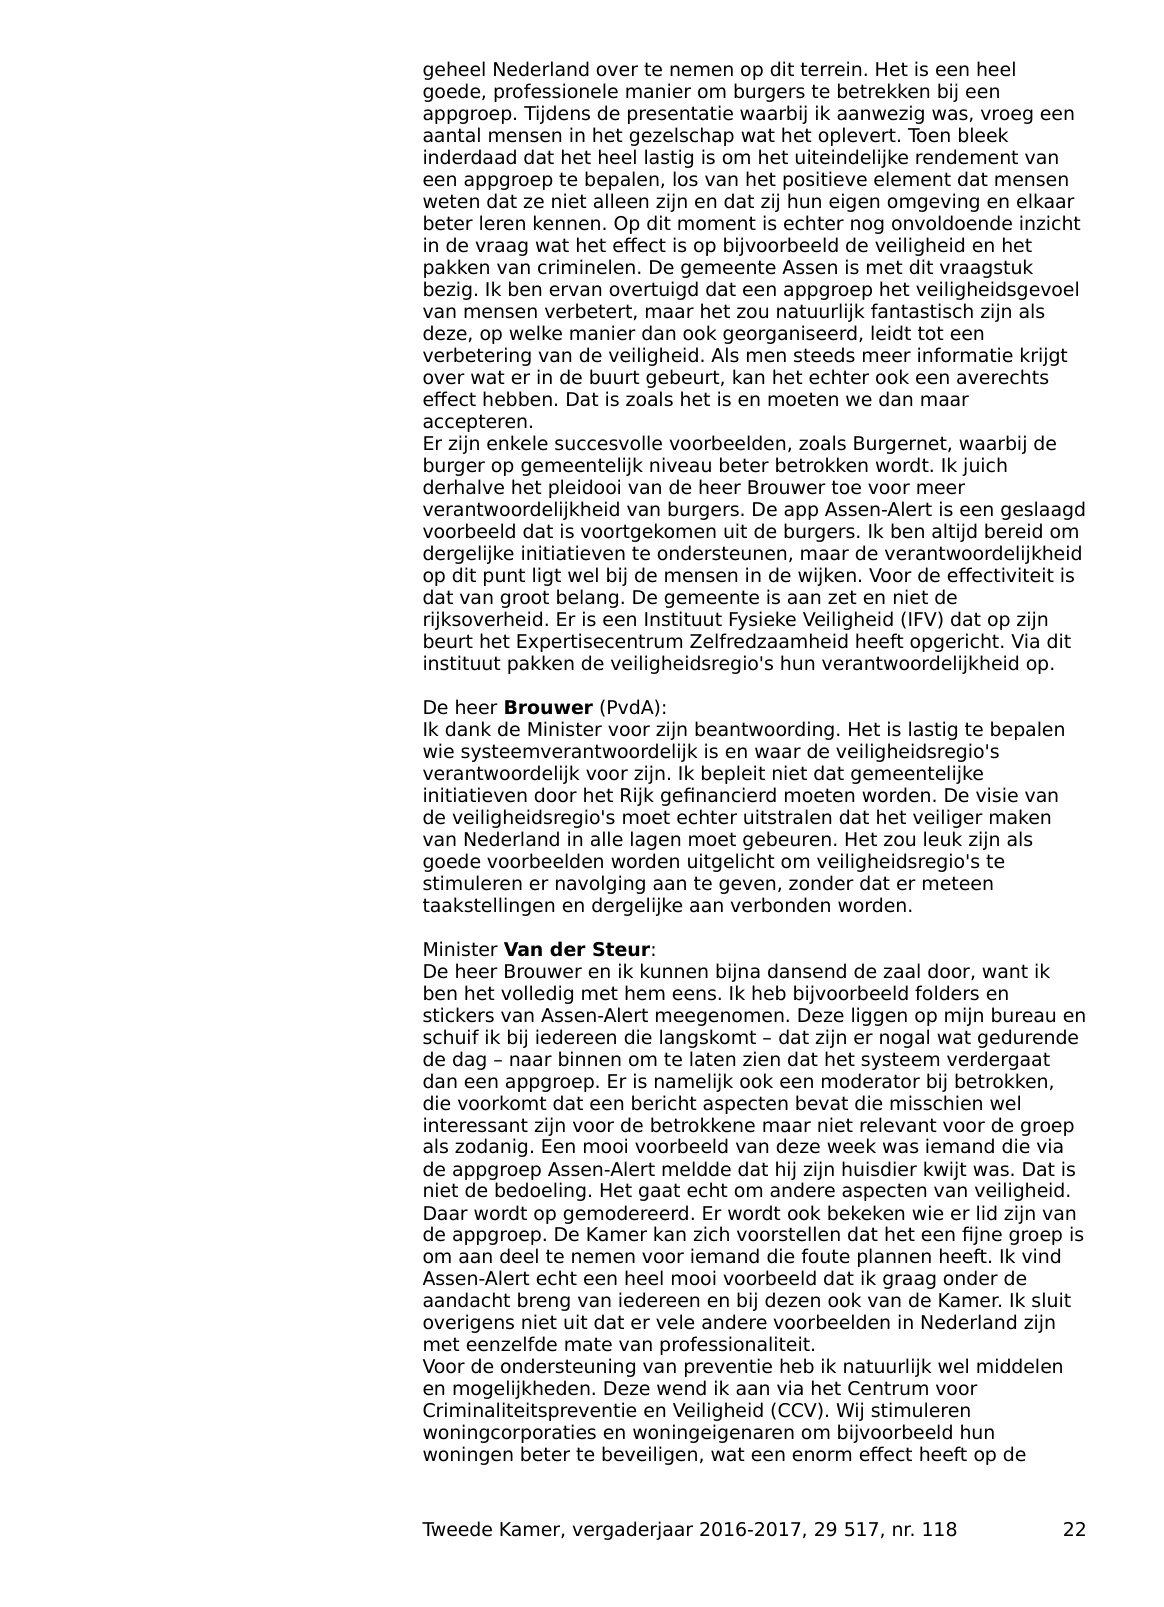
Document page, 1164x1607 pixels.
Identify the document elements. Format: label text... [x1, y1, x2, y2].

text Er zijn enkele succesvolle voorbeelden, zoals Burgernet, waarbij de burger op gemeentelijk niveau beter betrokken wordt. Ik juich derhalve het pleidooi van de heer Brouwer toe voor meer verantwoordelijkheid van burgers. De app Assen-Alert is een geslaagd voorbeeld dat is voortgekomen uit de burgers. Ik ben altijd bereid om dergelijke initiatieven te ondersteunen, maar de verantwoordelijkheid op dit punt ligt wel bij de mensen in de wijken. Voor de effectiviteit is dat van groot belang. De gemeente is aan zet en niet de rijksoverheid. Er is een Instituut Fysieke Veiligheid (IFV) dat op zijn beurt het Expertisecentrum Zelfredzaamheid heeft opgericht. Via dit instituut pakken de veiligheidsregio's hun verantwoordelijkheid op. [422, 433, 1087, 674]
text geheel Nederland over te nemen op dit terrein. Het is een heel goede, professionele manier om burgers te betrekken bij een appgroep. Tijdens de presentatie waarbij ik aanwezig was, vroeg een aantal mensen in het gezelschap wat het oplevert. Toen bleek inderdaad dat het heel lastig is om het uiteindelijke rendement van een appgroep te bepalen, los van het positieve element dat mensen weten dat ze niet alleen zijn en dat zij hun eigen omgeving en elkaar beter leren kennen. Op dit moment is echter nog onvoldoende inzicht in de vraag wat het effect is op bijvoorbeeld de veiligheid en het pakken van criminelen. De gemeente Assen is met dit vraagstuk bezig. Ik ben ervan overtuigd dat een appgroep het veiligheidsgevoel van mensen verbetert, maar het zou natuurlijk fantastisch zijn als deze, op welke manier dan ook georganiseerd, leidt tot een verbetering van de veiligheid. Als men steeds meer informatie krijgt over wat er in de buurt gebeurt, kan het echter ook een averechts effect hebben. Dat is zoals het is en moeten we dan maar accepteren. [422, 59, 1087, 433]
text Minister Van der Steur: [422, 939, 1087, 961]
text Voor de ondersteuning van preventie heb ik natuurlijk wel middelen en mogelijkheden. Deze wend ik aan via het Centrum voor Criminaliteitspreventie en Veiligheid (CCV). Wij stimuleren woningcorporaties en woningeigenaren om bijvoorbeeld hun woningen beter te beveiligen, wat een enorm effect heeft op de [422, 1356, 1087, 1466]
text De heer Brouwer (PvdA): [422, 697, 1087, 719]
text Ik dank de Minister voor zijn beantwoording. Het is lastig te bepalen wie systeemverantwoordelijk is en waar de veiligheidsregio's verantwoordelijk voor zijn. Ik bepleit niet dat gemeentelijke initiatieven door het Rijk gefinancierd moeten worden. De visie van de veiligheidsregio's moet echter uitstralen dat het veiliger maken van Nederland in alle lagen moet gebeuren. Het zou leuk zijn als goede voorbeelden worden uitgelicht om veiligheidsregio's te stimuleren er navolging aan te geven, zonder dat er meteen taakstellingen en dergelijke aan verbonden worden. [422, 719, 1087, 916]
text De heer Brouwer en ik kunnen bijna dansend de zaal door, want ik ben het volledig met hem eens. Ik heb bijvoorbeeld folders en stickers van Assen-Alert meegenomen. Deze liggen op mijn bureau en schuif ik bij iedereen die langskomt – dat zijn er nogal wat gedurende de dag – naar binnen om te laten zien dat het systeem verdergaat dan een appgroep. Er is namelijk ook een moderator bij betrokken, die voorkomt dat een bericht aspecten bevat die misschien wel interessant zijn voor de betrokkene maar niet relevant voor de groep als zodanig. Een mooi voorbeeld van deze week was iemand die via de appgroep Assen-Alert meldde dat hij zijn huisdier kwijt was. Dat is niet de bedoeling. Het gaat echt om andere aspecten van veiligheid. Daar wordt op gemodereerd. Er wordt ook bekeken wie er lid zijn van de appgroep. De Kamer kan zich voorstellen dat het een fijne groep is om aan deel te nemen voor iemand die foute plannen heeft. Ik vind Assen-Alert echt een heel mooi voorbeeld dat ik graag onder de aandacht breng van iedereen en bij dezen ook van de Kamer. Ik sluit overigens niet uit dat er vele andere voorbeelden in Nederland zijn met eenzelfde mate van professionaliteit. [422, 961, 1087, 1356]
